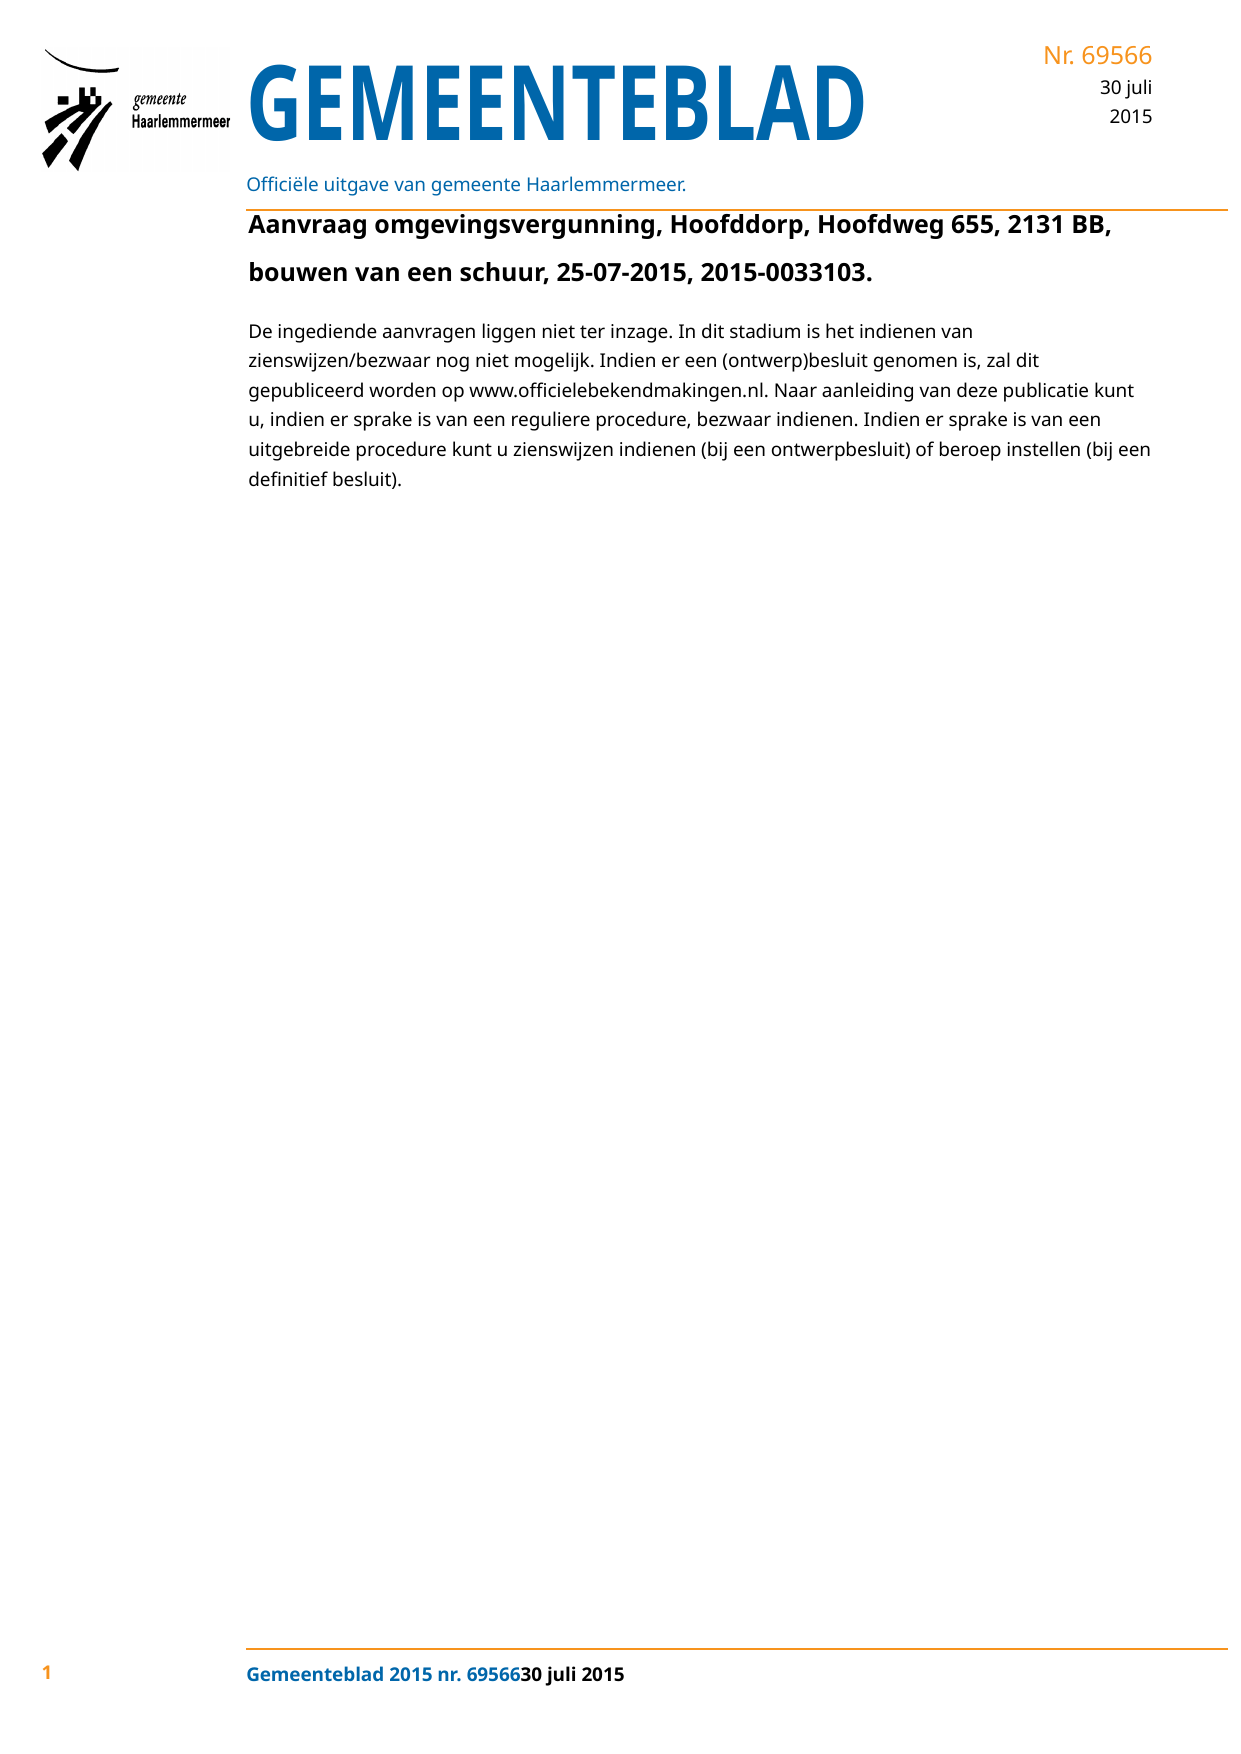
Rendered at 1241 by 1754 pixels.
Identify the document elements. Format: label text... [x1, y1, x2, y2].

picture [41, 47, 231, 172]
text De ingediende aanvragen liggen niet ter inzage. In dit stadium is het indienen van zienswijzen/bezwaar nog niet mogelijk. Indien er een (ontwerp)besluit genomen is, zal dit gepubliceerd worden op www.officielebekendmakingen.nl. Naar aanleiding van deze publicatie kunt u, indien er sprake is van een reguliere procedure, bezwaar indienen. Indien er sprake is van een uitgebreide procedure kunt u zienswijzen indienen (bij een ontwerpbesluit) of beroep instellen (bij een definitief besluit). [248, 318, 1152, 492]
text Aanvraag omgevingsvergunning, Hoofddorp, Hoofdweg 655, 2131 BB, bouwen van een schuur, 25-07-2015, 2015-0033103. [248, 211, 1152, 288]
